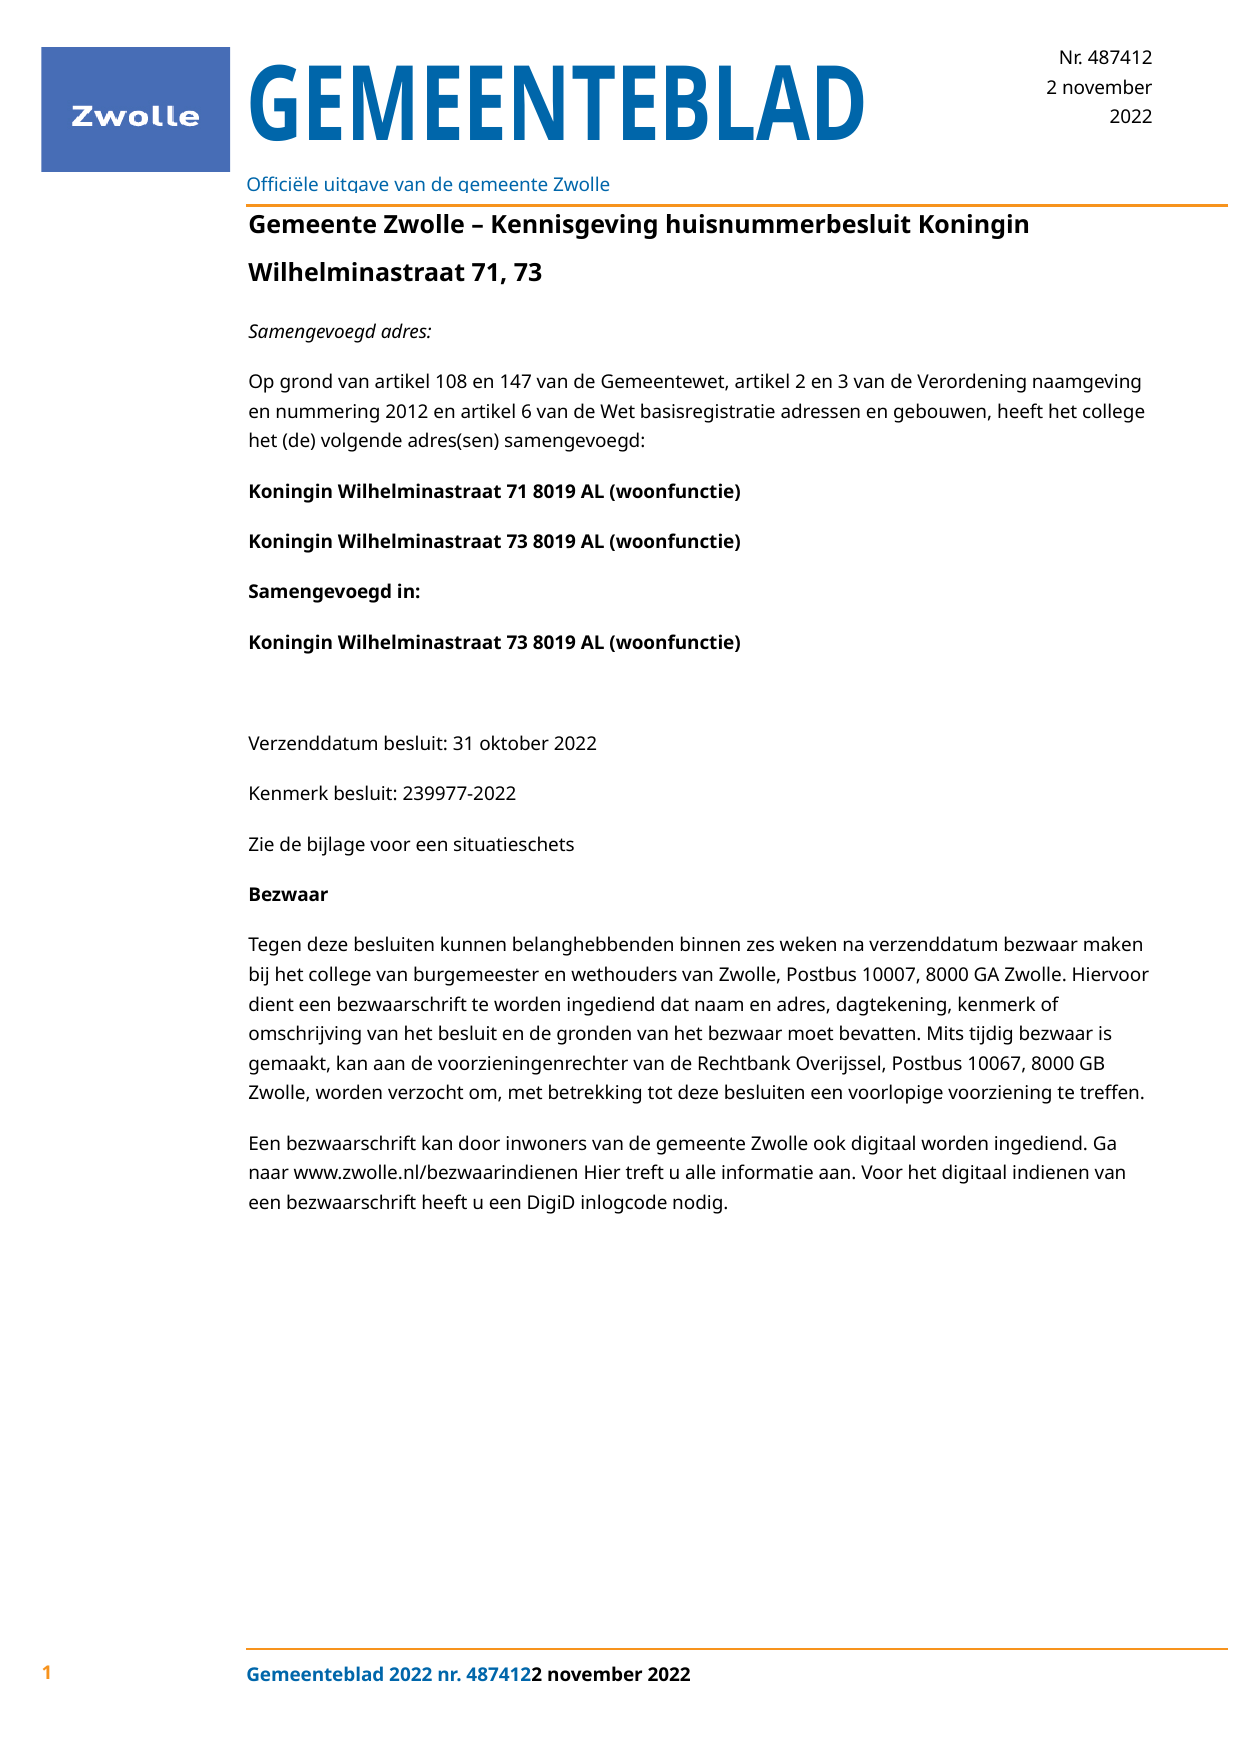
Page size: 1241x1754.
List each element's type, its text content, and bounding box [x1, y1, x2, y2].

text Op grond van artikel 108 en 147 van de Gemeentewet, artikel 2 en 3 van de Verordening naamgeving en nummering 2012 en artikel 6 van de Wet basisregistratie adressen en gebouwen, heeft het college het (de) volgende adres(sen) samengevoegd: [248, 368, 1152, 453]
text Zie de bijlage voor een situatieschets [248, 831, 1152, 857]
text Koningin Wilhelminastraat 73 8019 AL (woonfunctie) [248, 528, 1152, 554]
text Samengevoegd adres: [248, 318, 1152, 344]
text Koningin Wilhelminastraat 73 8019 AL (woonfunctie) [248, 629, 1152, 655]
text Bezwaar [248, 881, 1152, 907]
picture [41, 47, 231, 172]
text Gemeente Zwolle – Kennisgeving huisnummerbesluit Koningin Wilhelminastraat 71, 73 [248, 207, 1152, 288]
text Koningin Wilhelminastraat 71 8019 AL (woonfunctie) [248, 478, 1152, 504]
text Verzenddatum besluit: 31 oktober 2022 [248, 730, 1152, 756]
text Tegen deze besluiten kunnen belanghebbenden binnen zes weken na verzenddatum bezwaar maken bij het college van burgemeester en wethouders van Zwolle, Postbus 10007, 8000 GA Zwolle. Hiervoor dient een bezwaarschrift te worden ingediend dat naam en adres, dagtekening, kenmerk of omschrijving van het besluit en de gronden van het bezwaar moet bevatten. Mits tijdig bezwaar is gemaakt, kan aan de voorzieningenrechter van de Rechtbank Overijssel, Postbus 10067, 8000 GB Zwolle, worden verzocht om, met betrekking tot deze besluiten een voorlopige voorziening te treffen. [248, 932, 1152, 1105]
text Samengevoegd in: [248, 579, 1152, 604]
text Kenmerk besluit: 239977-2022 [248, 780, 1152, 806]
text Een bezwaarschrift kan door inwoners van de gemeente Zwolle ook digitaal worden ingediend. Ga naar www.zwolle.nl/bezwaarindienen Hier treft u alle informatie aan. Voor het digitaal indienen van een bezwaarschrift heeft u een DigiD inlogcode nodig. [248, 1130, 1152, 1215]
